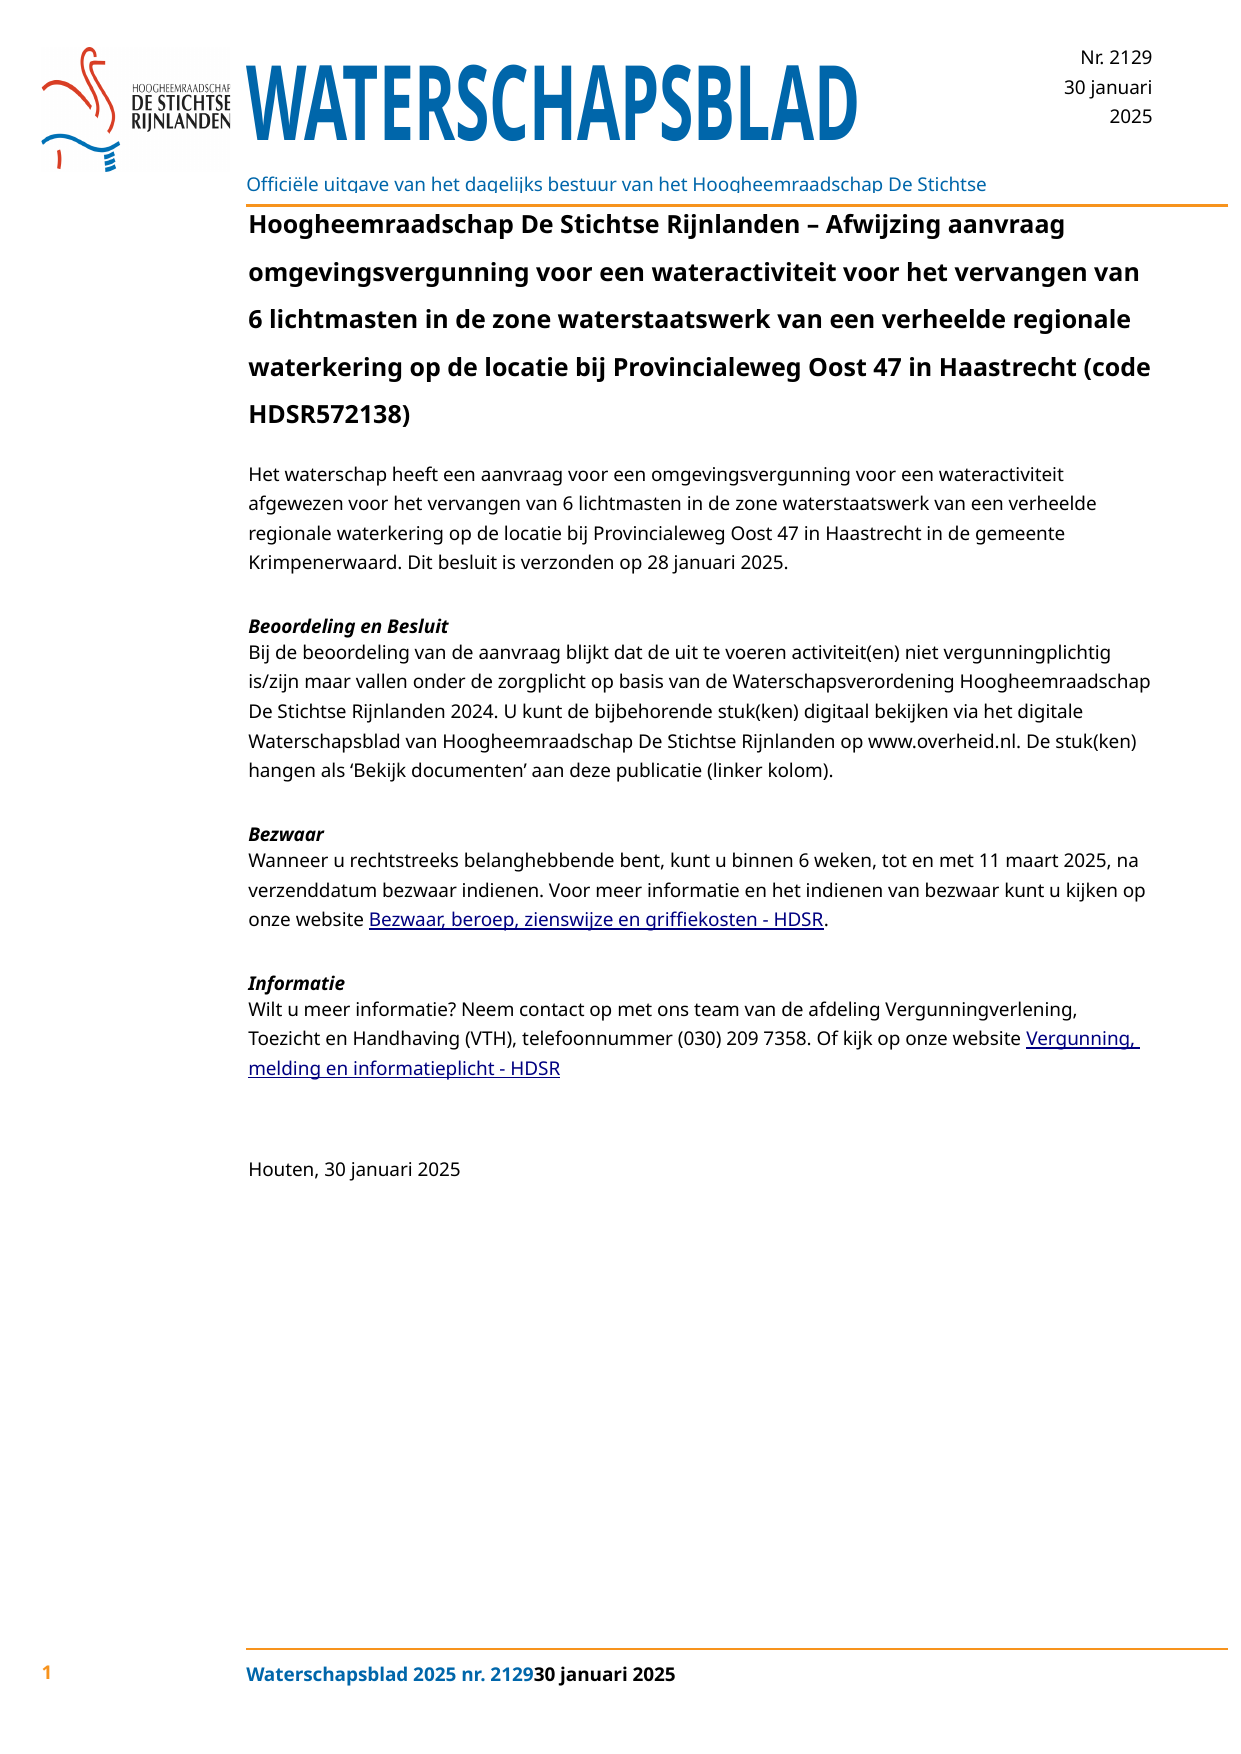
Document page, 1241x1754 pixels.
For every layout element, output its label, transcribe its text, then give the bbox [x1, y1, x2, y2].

text Wanneer u rechtstreeks belanghebbende bent, kunt u binnen 6 weken, tot en met 11 maart 2025, na verzenddatum bezwaar indienen. Voor meer informatie en het indienen van bezwaar kunt u kijken op onze website Bezwaar, beroep, zienswijze en griffiekosten - HDSR. [248, 847, 1152, 932]
text Informatie [248, 970, 1152, 996]
text Bezwaar [248, 821, 1152, 847]
text Bij de beoordeling van de aanvraag blijkt dat de uit te voeren activiteit(en) niet vergunningplichtig is/zijn maar vallen onder de zorgplicht op basis van de Waterschapsverordening Hoogheemraadschap De Stichtse Rijnlanden 2024. U kunt de bijbehorende stuk(ken) digitaal bekijken via het digitale Waterschapsblad van Hoogheemraadschap De Stichtse Rijnlanden op www.overheid.nl. De stuk(ken) hangen als ‘Bekijk documenten’ aan deze publicatie (linker kolom). [248, 639, 1152, 783]
text Houten, 30 januari 2025 [248, 1156, 1152, 1182]
text Wilt u meer informatie? Neem contact op met ons team van de afdeling Vergunningverlening, Toezicht en Handhaving (VTH), telefoonnummer (030) 209 7358. Of kijk op onze website Vergunning, melding en informatieplicht - HDSR [248, 996, 1152, 1081]
text Beoordeling en Besluit [248, 613, 1152, 639]
text Hoogheemraadschap De Stichtse Rijnlanden – Afwijzing aanvraag omgevingsvergunning voor een wateractiviteit voor het vervangen van 6 lichtmasten in de zone waterstaatswerk van een verheelde regionale waterkering op de locatie bij Provincialeweg Oost 47 in Haastrecht (code HDSR572138) [248, 207, 1152, 431]
text Het waterschap heeft een aanvraag voor een omgevingsvergunning voor een wateractiviteit afgewezen voor het vervangen van 6 lichtmasten in de zone waterstaatswerk van een verheelde regionale waterkering op de locatie bij Provincialeweg Oost 47 in Haastrecht in de gemeente Krimpenerwaard. Dit besluit is verzonden op 28 januari 2025. [248, 461, 1152, 575]
picture [41, 47, 231, 172]
